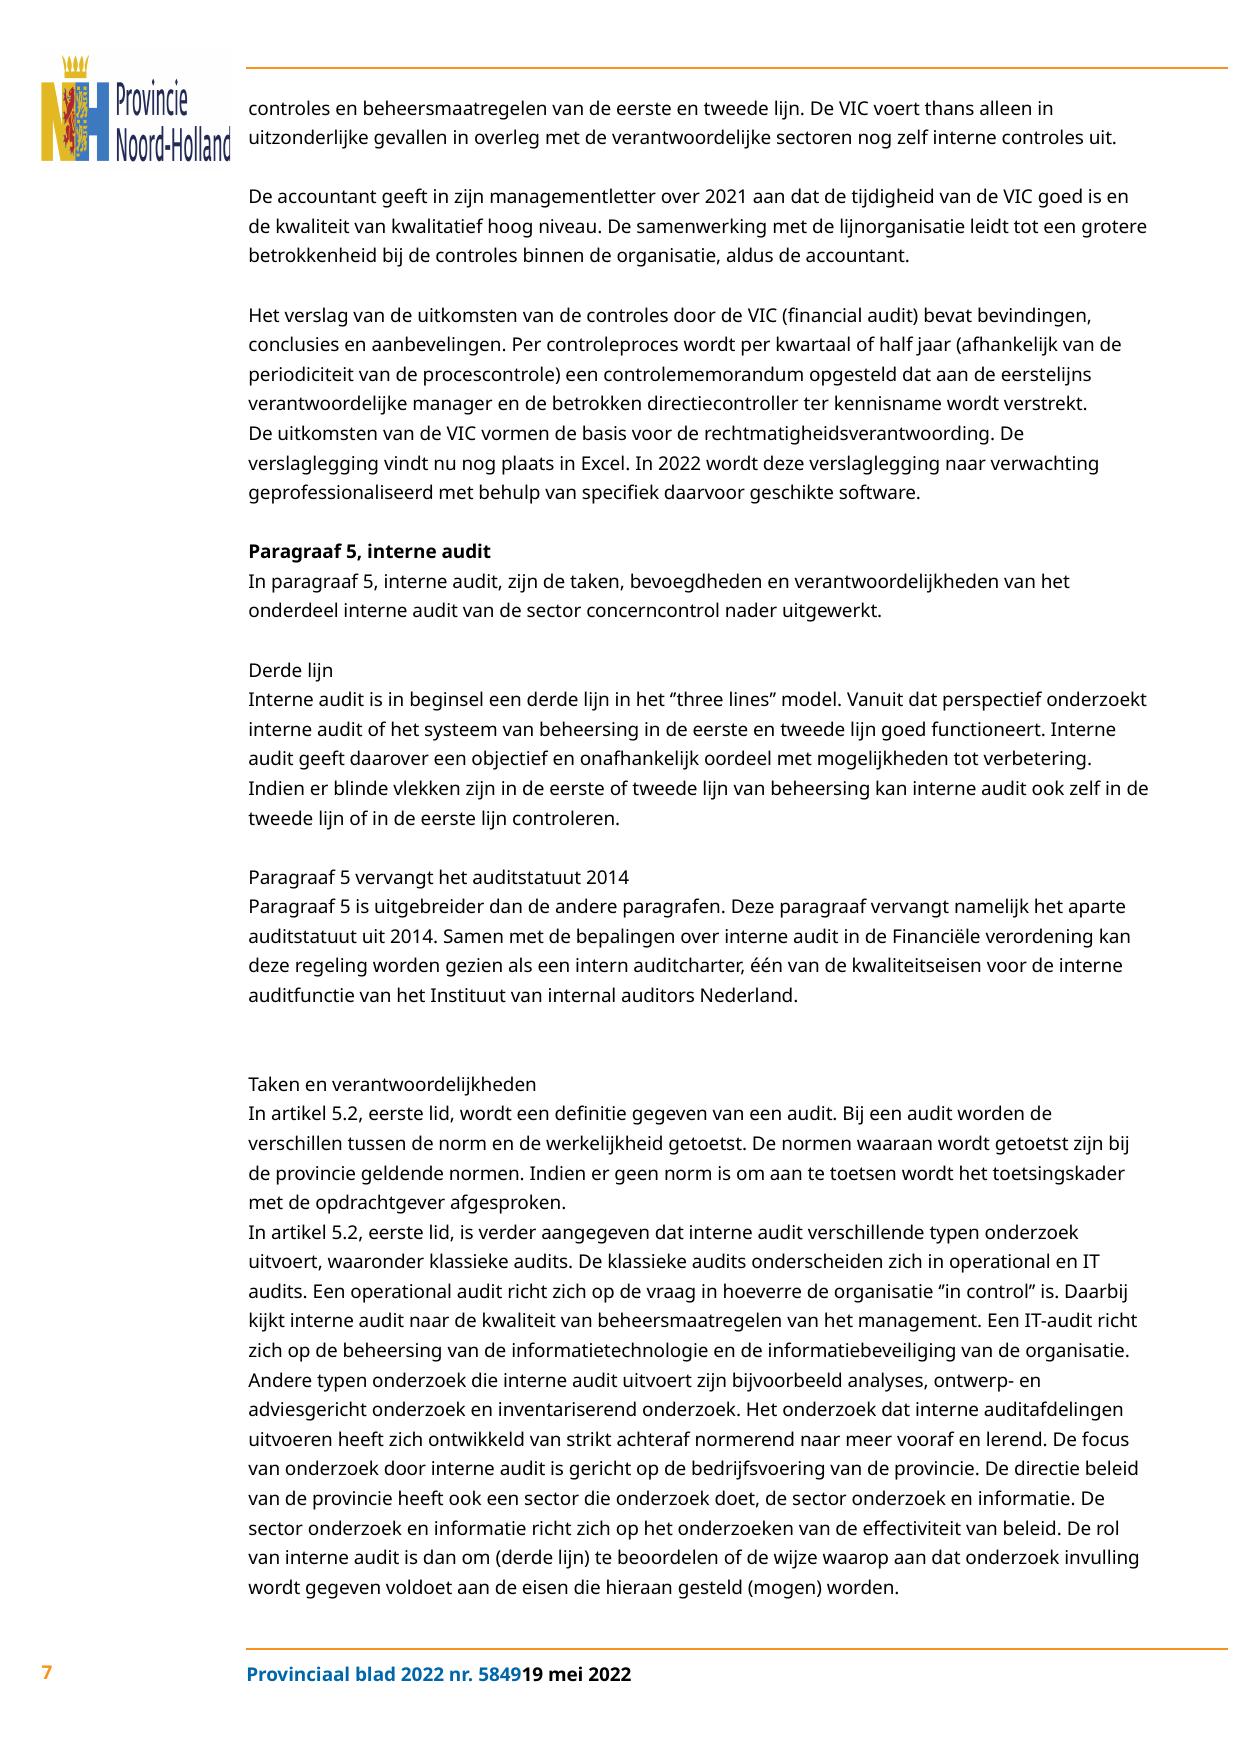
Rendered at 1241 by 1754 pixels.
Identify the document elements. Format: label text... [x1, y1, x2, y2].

picture [41, 47, 231, 172]
text Paragraaf 5 is uitgebreider dan de andere paragrafen. Deze paragraaf vervangt namelijk het aparte auditstatuut uit 2014. Samen met de bepalingen over interne audit in de Financiële verordening kan deze regeling worden gezien als een intern auditcharter, één van de kwaliteitseisen voor de interne auditfunctie van het Instituut van internal auditors Nederland. [248, 893, 1152, 1008]
text Derde lijn [248, 657, 1152, 683]
text In paragraaf 5, interne audit, zijn de taken, bevoegdheden en verantwoordelijkheden van het onderdeel interne audit van de sector concerncontrol nader uitgewerkt. [248, 568, 1152, 623]
text Andere typen onderzoek die interne audit uitvoert zijn bijvoorbeeld analyses, ontwerp- en adviesgericht onderzoek en inventariserend onderzoek. Het onderzoek dat interne auditafdelingen uitvoeren heeft zich ontwikkeld van strikt achteraf normerend naar meer vooraf en lerend. De focus van onderzoek door interne audit is gericht op de bedrijfsvoering van de provincie. De directie beleid van de provincie heeft ook een sector die onderzoek doet, de sector onderzoek en informatie. De sector onderzoek en informatie richt zich op het onderzoeken van de effectiviteit van beleid. De rol van interne audit is dan om (derde lijn) te beoordelen of de wijze waarop aan dat onderzoek invulling wordt gegeven voldoet aan de eisen die hieraan gesteld (mogen) worden. [248, 1367, 1152, 1600]
text controles en beheersmaatregelen van de eerste en tweede lijn. De VIC voert thans alleen in uitzonderlijke gevallen in overleg met de verantwoordelijke sectoren nog zelf interne controles uit. [248, 95, 1152, 150]
text Taken en verantwoordelijkheden [248, 1071, 1152, 1097]
text De accountant geeft in zijn managementletter over 2021 aan dat de tijdigheid van de VIC goed is en de kwaliteit van kwalitatief hoog niveau. De samenwerking met de lijnorganisatie leidt tot een grotere betrokkenheid bij de controles binnen de organisatie, aldus de accountant. [248, 183, 1152, 268]
text Interne audit is in beginsel een derde lijn in het ‘’three lines’’ model. Vanuit dat perspectief onderzoekt interne audit of het systeem van beheersing in de eerste en tweede lijn goed functioneert. Interne audit geeft daarover een objectief en onafhankelijk oordeel met mogelijkheden tot verbetering. Indien er blinde vlekken zijn in de eerste of tweede lijn van beheersing kan interne audit ook zelf in de tweede lijn of in de eerste lijn controleren. [248, 686, 1152, 831]
text De uitkomsten van de VIC vormen de basis voor de rechtmatigheidsverantwoording. De verslaglegging vindt nu nog plaats in Excel. In 2022 wordt deze verslaglegging naar verwachting geprofessionaliseerd met behulp van specifiek daarvoor geschikte software. [248, 420, 1152, 505]
text Het verslag van de uitkomsten van de controles door de VIC (financial audit) bevat bevindingen, conclusies en aanbevelingen. Per controleproces wordt per kwartaal of half jaar (afhankelijk van de periodiciteit van de procescontrole) een controlememorandum opgesteld dat aan de eerstelijns verantwoordelijke manager en de betrokken directiecontroller ter kennisname wordt verstrekt. [248, 302, 1152, 416]
text Paragraaf 5 vervangt het auditstatuut 2014 [248, 864, 1152, 890]
text In artikel 5.2, eerste lid, is verder aangegeven dat interne audit verschillende typen onderzoek uitvoert, waaronder klassieke audits. De klassieke audits onderscheiden zich in operational en IT audits. Een operational audit richt zich op de vraag in hoeverre de organisatie ‘’in control’’ is. Daarbij kijkt interne audit naar de kwaliteit van beheersmaatregelen van het management. Een IT-audit richt zich op de beheersing van de informatietechnologie en de informatiebeveiliging van de organisatie. [248, 1219, 1152, 1363]
text In artikel 5.2, eerste lid, wordt een definitie gegeven van een audit. Bij een audit worden de verschillen tussen de norm en de werkelijkheid getoetst. De normen waaraan wordt getoetst zijn bij de provincie geldende normen. Indien er geen norm is om aan te toetsen wordt het toetsingskader met de opdrachtgever afgesproken. [248, 1101, 1152, 1215]
text Paragraaf 5, interne audit [248, 538, 1152, 564]
